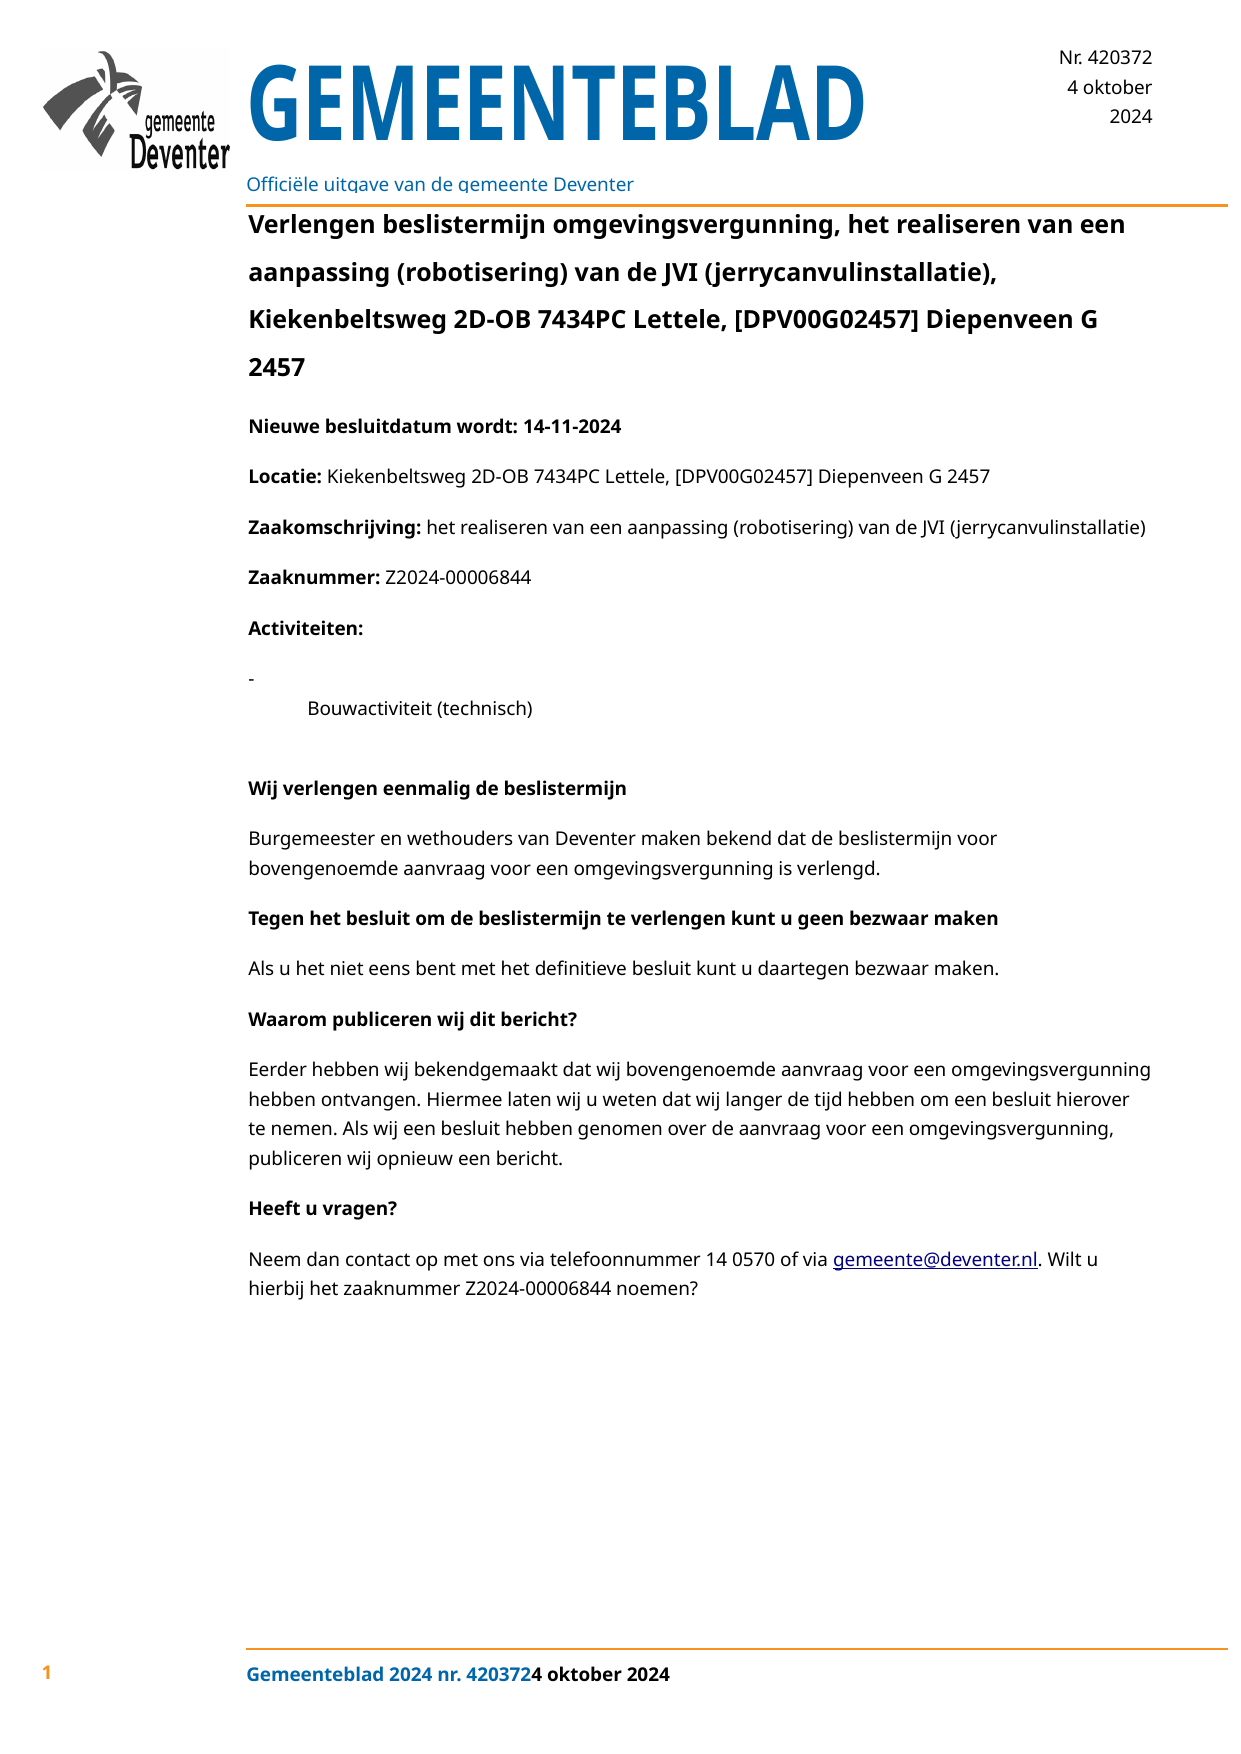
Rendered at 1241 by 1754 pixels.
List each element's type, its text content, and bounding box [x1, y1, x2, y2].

text Als u het niet eens bent met het definitieve besluit kunt u daartegen bezwaar maken. [248, 956, 1152, 981]
text Neem dan contact op met ons via telefoonnummer 14 0570 of via gemeente@deventer.nl. Wilt u hierbij het zaaknummer Z2024-00006844 noemen? [248, 1246, 1152, 1301]
text Zaakomschrijving: het realiseren van een aanpassing (robotisering) van de JVI (jerrycanvulinstallatie) [248, 514, 1152, 540]
text Activiteiten: [248, 615, 1152, 641]
picture [41, 47, 231, 172]
text Tegen het besluit om de beslistermijn te verlengen kunt u geen bezwaar maken [248, 905, 1152, 931]
text Verlengen beslistermijn omgevingsvergunning, het realiseren van een aanpassing (robotisering) van de JVI (jerrycanvulinstallatie), Kiekenbeltsweg 2D-OB 7434PC Lettele, [DPV00G02457] Diepenveen G 2457 [248, 207, 1152, 384]
list Bouwactiviteit (technisch) [248, 695, 1152, 721]
text Zaaknummer: Z2024-00006844 [248, 564, 1152, 590]
text Eerder hebben wij bekendgemaakt dat wij bovengenoemde aanvraag voor een omgevingsvergunning hebben ontvangen. Hiermee laten wij u weten dat wij langer de tijd hebben om een besluit hierover te nemen. Als wij een besluit hebben genomen over de aanvraag voor een omgevingsvergunning, publiceren wij opnieuw een bericht. [248, 1056, 1152, 1171]
text Locatie: Kiekenbeltsweg 2D-OB 7434PC Lettele, [DPV00G02457] Diepenveen G 2457 [248, 463, 1152, 489]
text Waarom publiceren wij dit bericht? [248, 1006, 1152, 1032]
text Heeft u vragen? [248, 1196, 1152, 1221]
text Burgemeester en wethouders van Deventer maken bekend dat de beslistermijn voor bovengenoemde aanvraag voor een omgevingsvergunning is verlengd. [248, 825, 1152, 881]
text Nieuwe besluitdatum wordt: 14-11-2024 [248, 413, 1152, 439]
text Wij verlengen eenmalig de beslistermijn [248, 775, 1152, 801]
